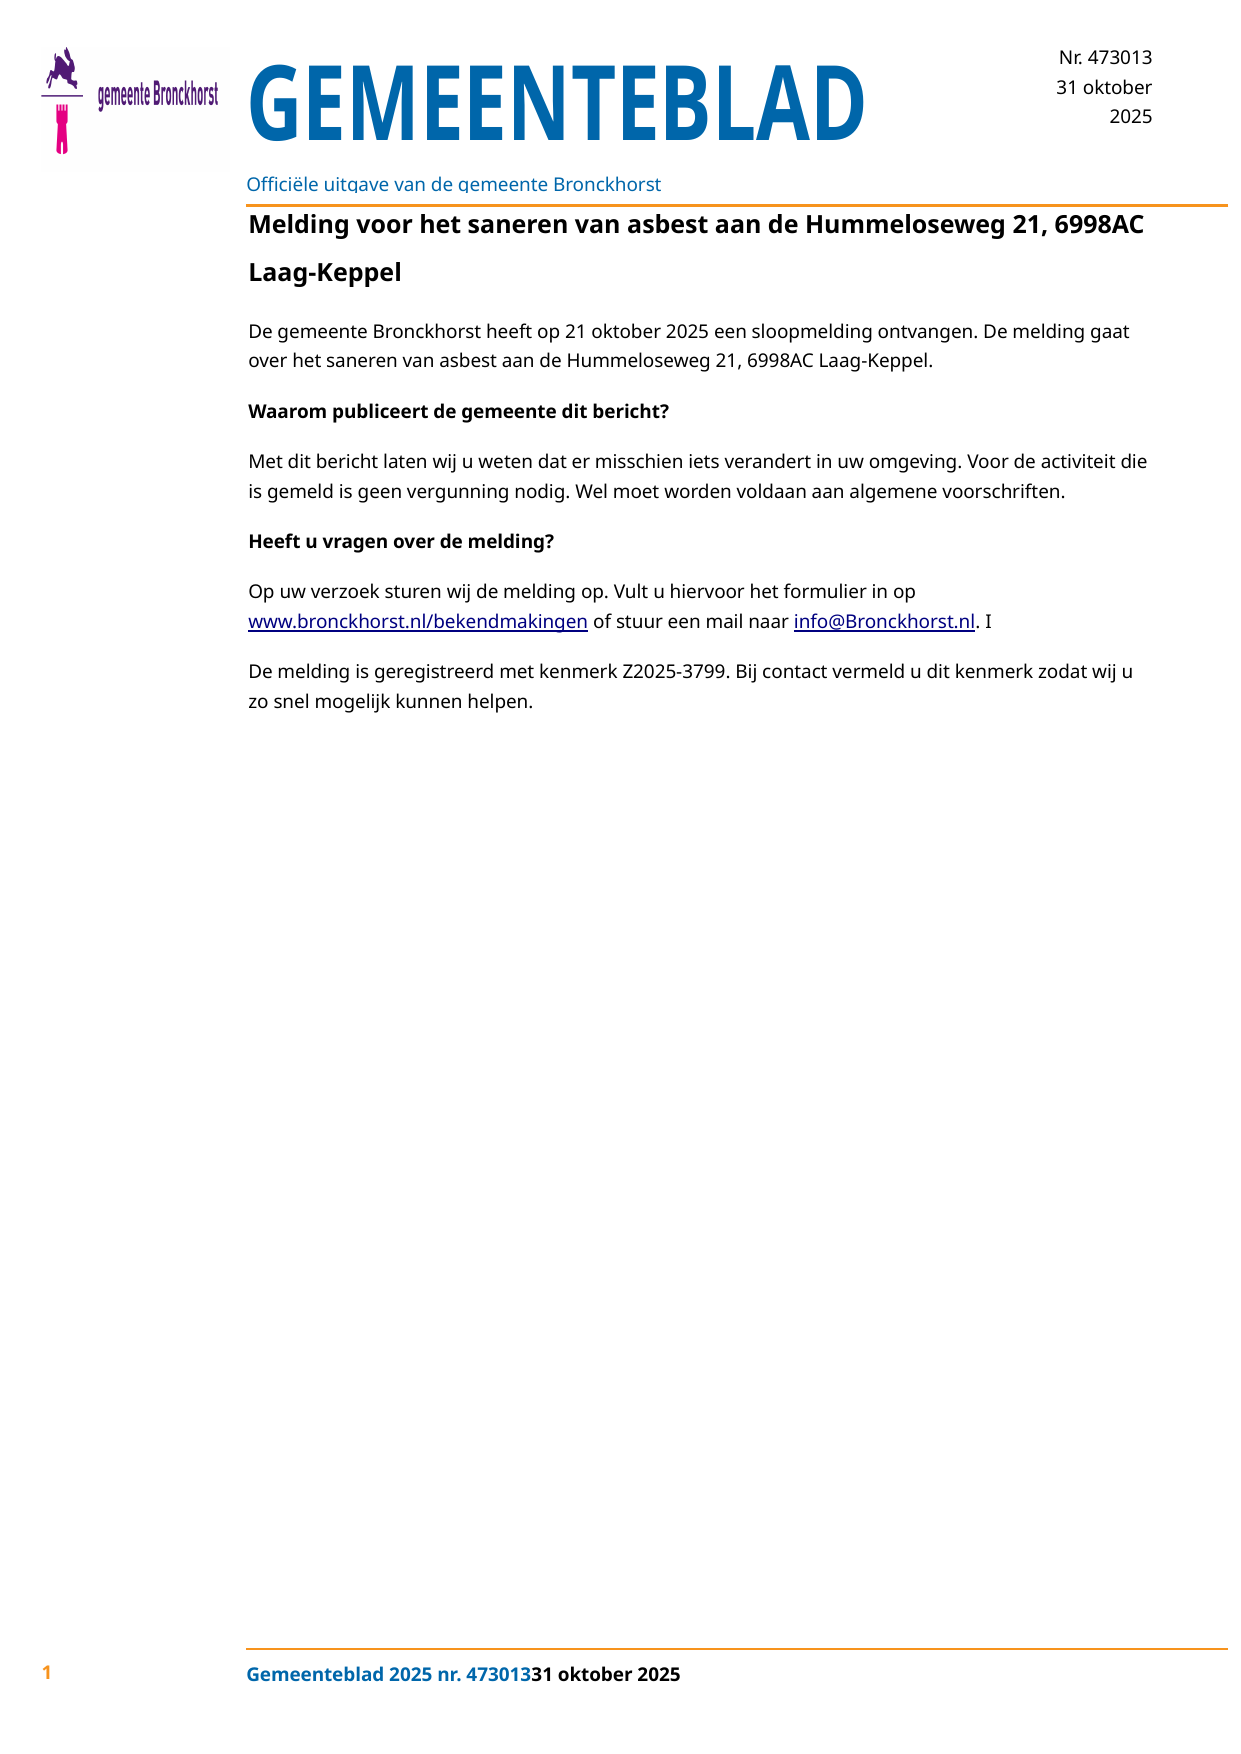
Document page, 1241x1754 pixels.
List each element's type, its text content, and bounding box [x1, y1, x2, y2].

text De gemeente Bronckhorst heeft op 21 oktober 2025 een sloopmelding ontvangen. De melding gaat over het saneren van asbest aan de Hummeloseweg 21, 6998AC Laag-Keppel. [248, 318, 1152, 373]
picture [41, 47, 231, 172]
text De melding is geregistreerd met kenmerk Z2025-3799. Bij contact vermeld u dit kenmerk zodat wij u zo snel mogelijk kunnen helpen. [248, 659, 1152, 714]
text Met dit bericht laten wij u weten dat er misschien iets verandert in uw omgeving. Voor de activiteit die is gemeld is geen vergunning nodig. Wel moet worden voldaan aan algemene voorschriften. [248, 448, 1152, 504]
text Melding voor het saneren van asbest aan de Hummeloseweg 21, 6998AC Laag-Keppel [248, 207, 1152, 288]
text Op uw verzoek sturen wij de melding op. Vult u hiervoor het formulier in op www.bronckhorst.nl/bekendmakingen of stuur een mail naar info@Bronckhorst.nl. I [248, 579, 1152, 634]
text Waarom publiceert de gemeente dit bericht? [248, 398, 1152, 424]
text Heeft u vragen over de melding? [248, 528, 1152, 554]
